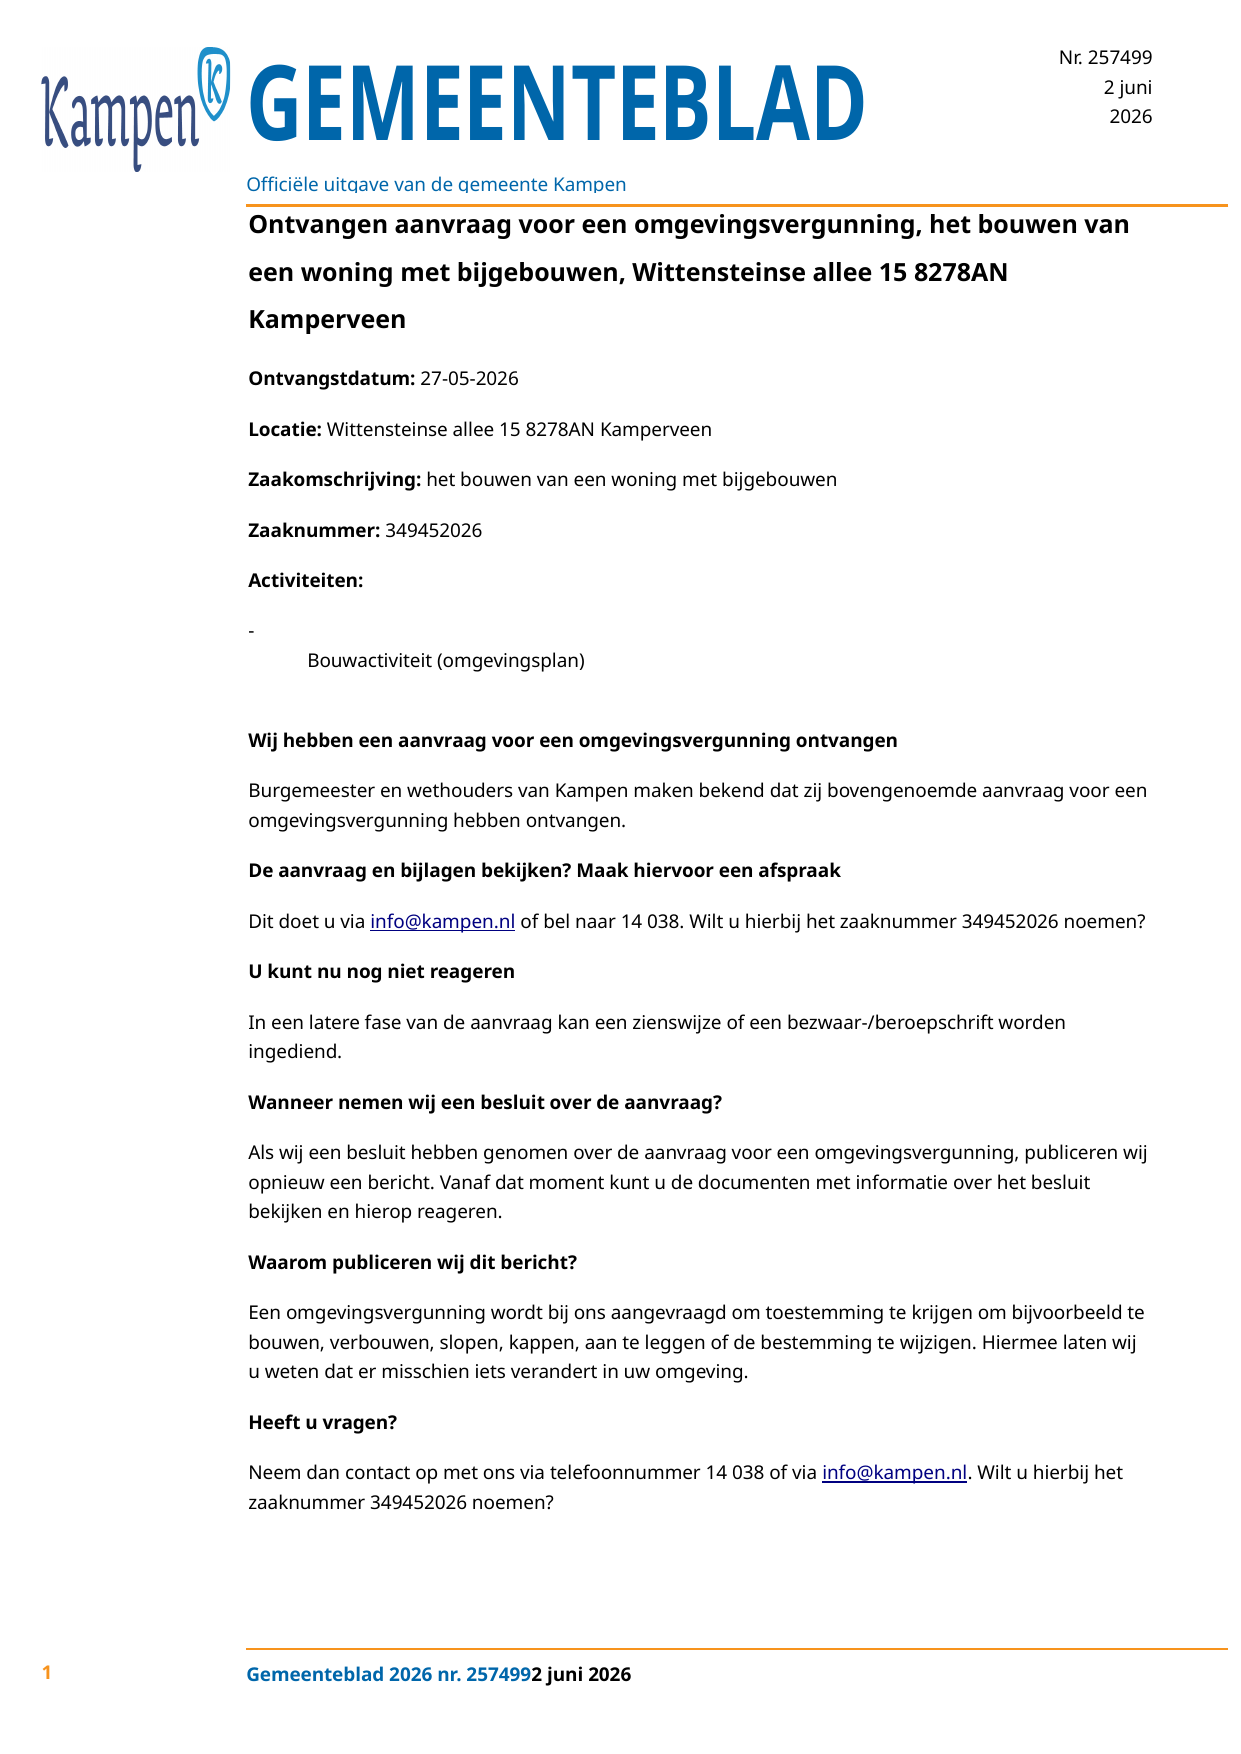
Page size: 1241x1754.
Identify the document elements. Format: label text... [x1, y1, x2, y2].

text Neem dan contact op met ons via telefoonnummer 14 038 of via info@kampen.nl. Wilt u hierbij het zaaknummer 349452026 noemen? [248, 1459, 1152, 1514]
text Activiteiten: [248, 567, 1152, 593]
picture [41, 47, 231, 172]
text In een latere fase van de aanvraag kan een zienswijze of een bezwaar-/beroepschrift worden ingediend. [248, 1009, 1152, 1064]
text Ontvangstdatum: 27-05-2026 [248, 366, 1152, 391]
text Zaaknummer: 349452026 [248, 517, 1152, 542]
text Een omgevingsvergunning wordt bij ons aangevraagd om toestemming te krijgen om bijvoorbeeld te bouwen, verbouwen, slopen, kappen, aan te leggen of de bestemming te wijzigen. Hiermee laten wij u weten dat er misschien iets verandert in uw omgeving. [248, 1299, 1152, 1384]
text Zaakomschrijving: het bouwen van een woning met bijgebouwen [248, 466, 1152, 492]
text Waarom publiceren wij dit bericht? [248, 1249, 1152, 1274]
text Burgemeester en wethouders van Kampen maken bekend dat zij bovengenoemde aanvraag voor een omgevingsvergunning hebben ontvangen. [248, 778, 1152, 833]
list Bouwactiviteit (omgevingsplan) [248, 647, 1152, 673]
text Locatie: Wittensteinse allee 15 8278AN Kamperveen [248, 416, 1152, 442]
text Als wij een besluit hebben genomen over de aanvraag voor een omgevingsvergunning, publiceren wij opnieuw een bericht. Vanaf dat moment kunt u de documenten met informatie over het besluit bekijken en hierop reageren. [248, 1139, 1152, 1224]
text Ontvangen aanvraag voor een omgevingsvergunning, het bouwen van een woning met bijgebouwen, Wittensteinse allee 15 8278AN Kamperveen [248, 207, 1152, 336]
text De aanvraag en bijlagen bekijken? Maak hiervoor een afspraak [248, 858, 1152, 883]
text U kunt nu nog niet reageren [248, 958, 1152, 984]
text Heeft u vragen? [248, 1409, 1152, 1434]
text Dit doet u via info@kampen.nl of bel naar 14 038. Wilt u hierbij het zaaknummer 349452026 noemen? [248, 908, 1152, 934]
text Wij hebben een aanvraag voor een omgevingsvergunning ontvangen [248, 727, 1152, 753]
text Wanneer nemen wij een besluit over de aanvraag? [248, 1089, 1152, 1114]
